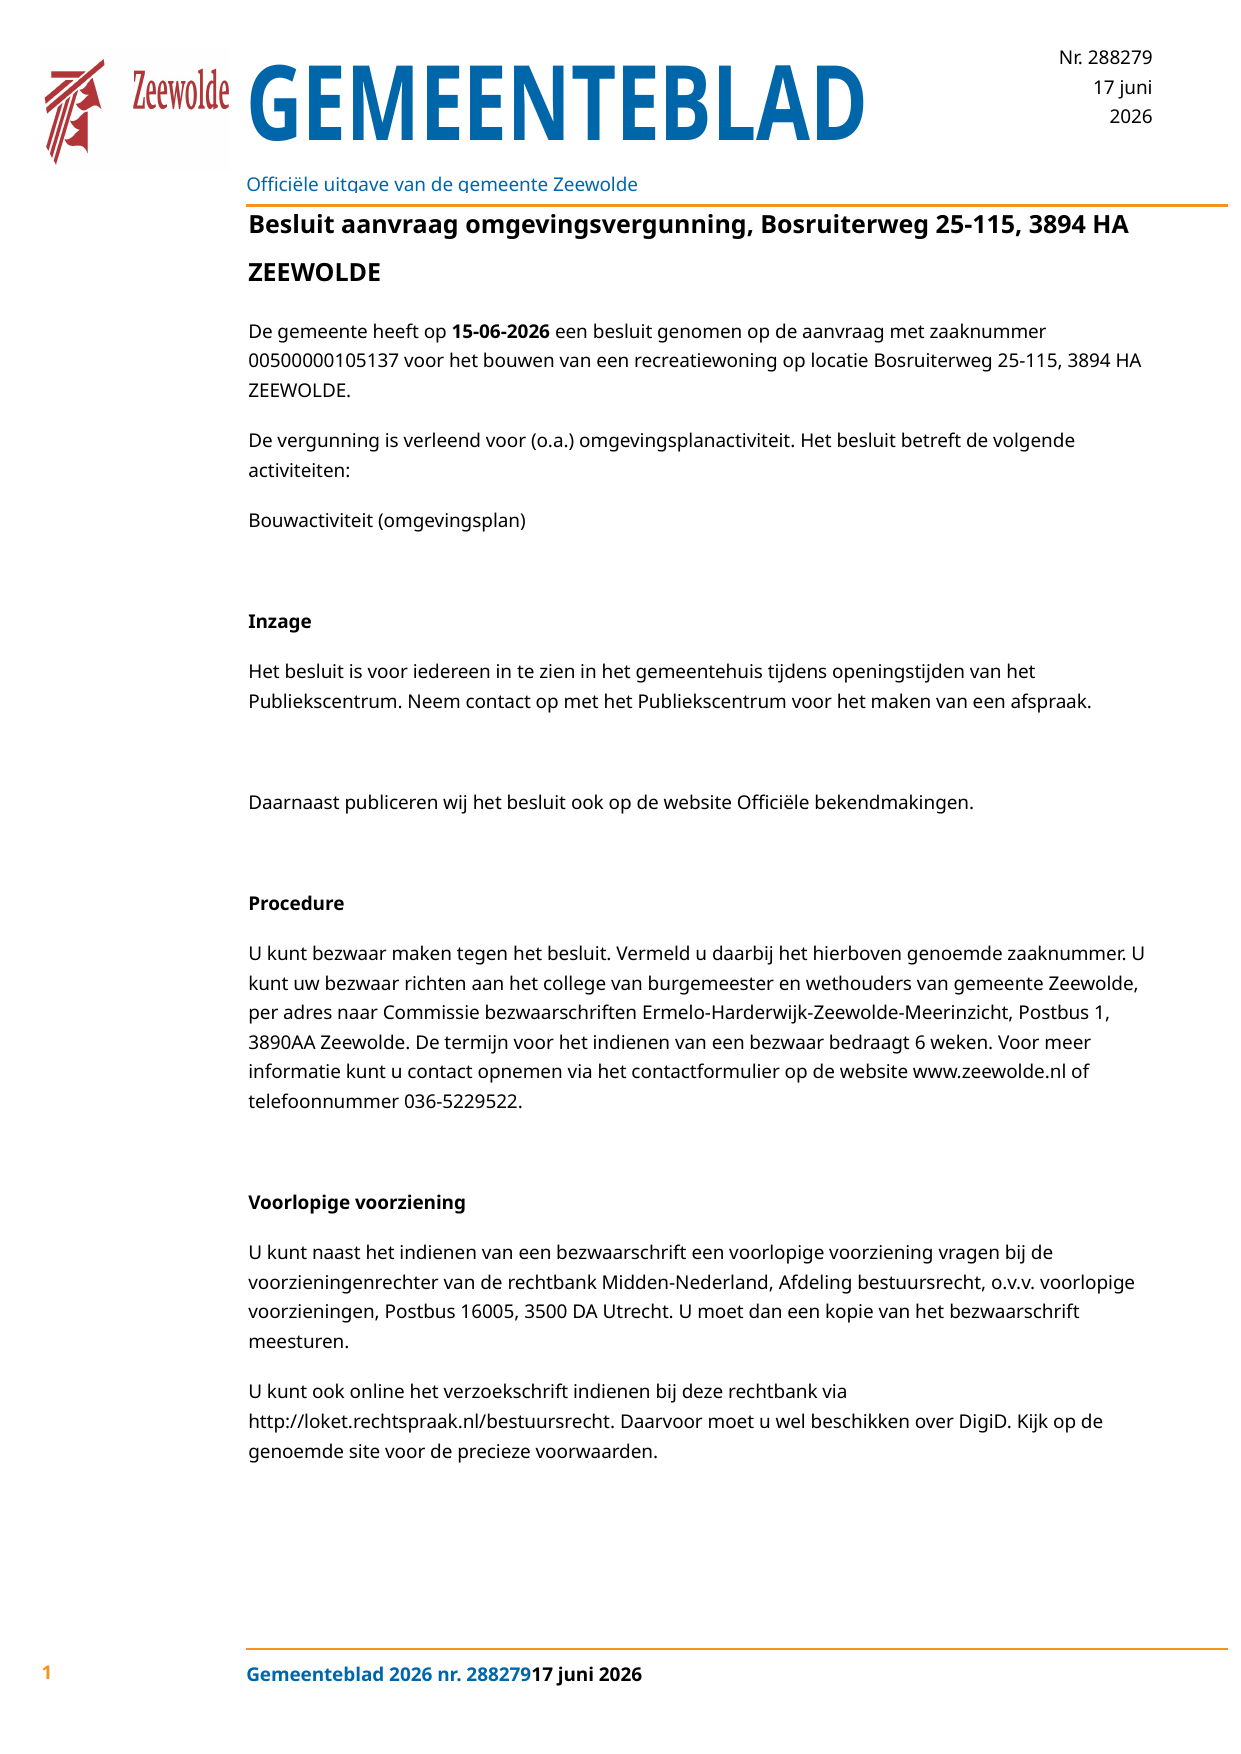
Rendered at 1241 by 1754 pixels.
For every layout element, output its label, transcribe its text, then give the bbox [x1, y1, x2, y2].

text U kunt ook online het verzoekschrift indienen bij deze rechtbank via http://loket.rechtspraak.nl/bestuursrecht. Daarvoor moet u wel beschikken over DigiD. Kijk op de genoemde site voor de precieze voorwaarden. [248, 1379, 1152, 1464]
text Het besluit is voor iedereen in te zien in het gemeentehuis tijdens openingstijden van het Publiekscentrum. Neem contact op met het Publiekscentrum voor het maken van een afspraak. [248, 659, 1152, 714]
text Voorlopige voorziening [248, 1189, 1152, 1215]
text Procedure [248, 890, 1152, 916]
text U kunt bezwaar maken tegen het besluit. Vermeld u daarbij het hierboven genoemde zaaknummer. U kunt uw bezwaar richten aan het college van burgemeester en wethouders van gemeente Zeewolde, per adres naar Commissie bezwaarschriften Ermelo-Harderwijk-Zeewolde-Meerinzicht, Postbus 1, 3890AA Zeewolde. De termijn voor het indienen van een bezwaar bedraagt 6 weken. Voor meer informatie kunt u contact opnemen via het contactformulier op de website www.zeewolde.nl of telefoonnummer 036-5229522. [248, 940, 1152, 1114]
text Besluit aanvraag omgevingsvergunning, Bosruiterweg 25-115, 3894 HA ZEEWOLDE [248, 207, 1152, 288]
text De gemeente heeft op 15-06-2026 een besluit genomen op de aanvraag met zaaknummer 00500000105137 voor het bouwen van een recreatiewoning op locatie Bosruiterweg 25-115, 3894 HA ZEEWOLDE. [248, 318, 1152, 403]
picture [41, 47, 231, 172]
text U kunt naast het indienen van een bezwaarschrift een voorlopige voorziening vragen bij de voorzieningenrechter van de rechtbank Midden-Nederland, Afdeling bestuursrecht, o.v.v. voorlopige voorzieningen, Postbus 16005, 3500 DA Utrecht. U moet dan een kopie van het bezwaarschrift meesturen. [248, 1239, 1152, 1354]
text Bouwactiviteit (omgevingsplan) [248, 507, 1152, 533]
text De vergunning is verleend voor (o.a.) omgevingsplanactiviteit. Het besluit betreft de volgende activiteiten: [248, 427, 1152, 483]
text Inzage [248, 608, 1152, 634]
text Daarnaast publiceren wij het besluit ook op de website Officiële bekendmakingen. [248, 789, 1152, 815]
